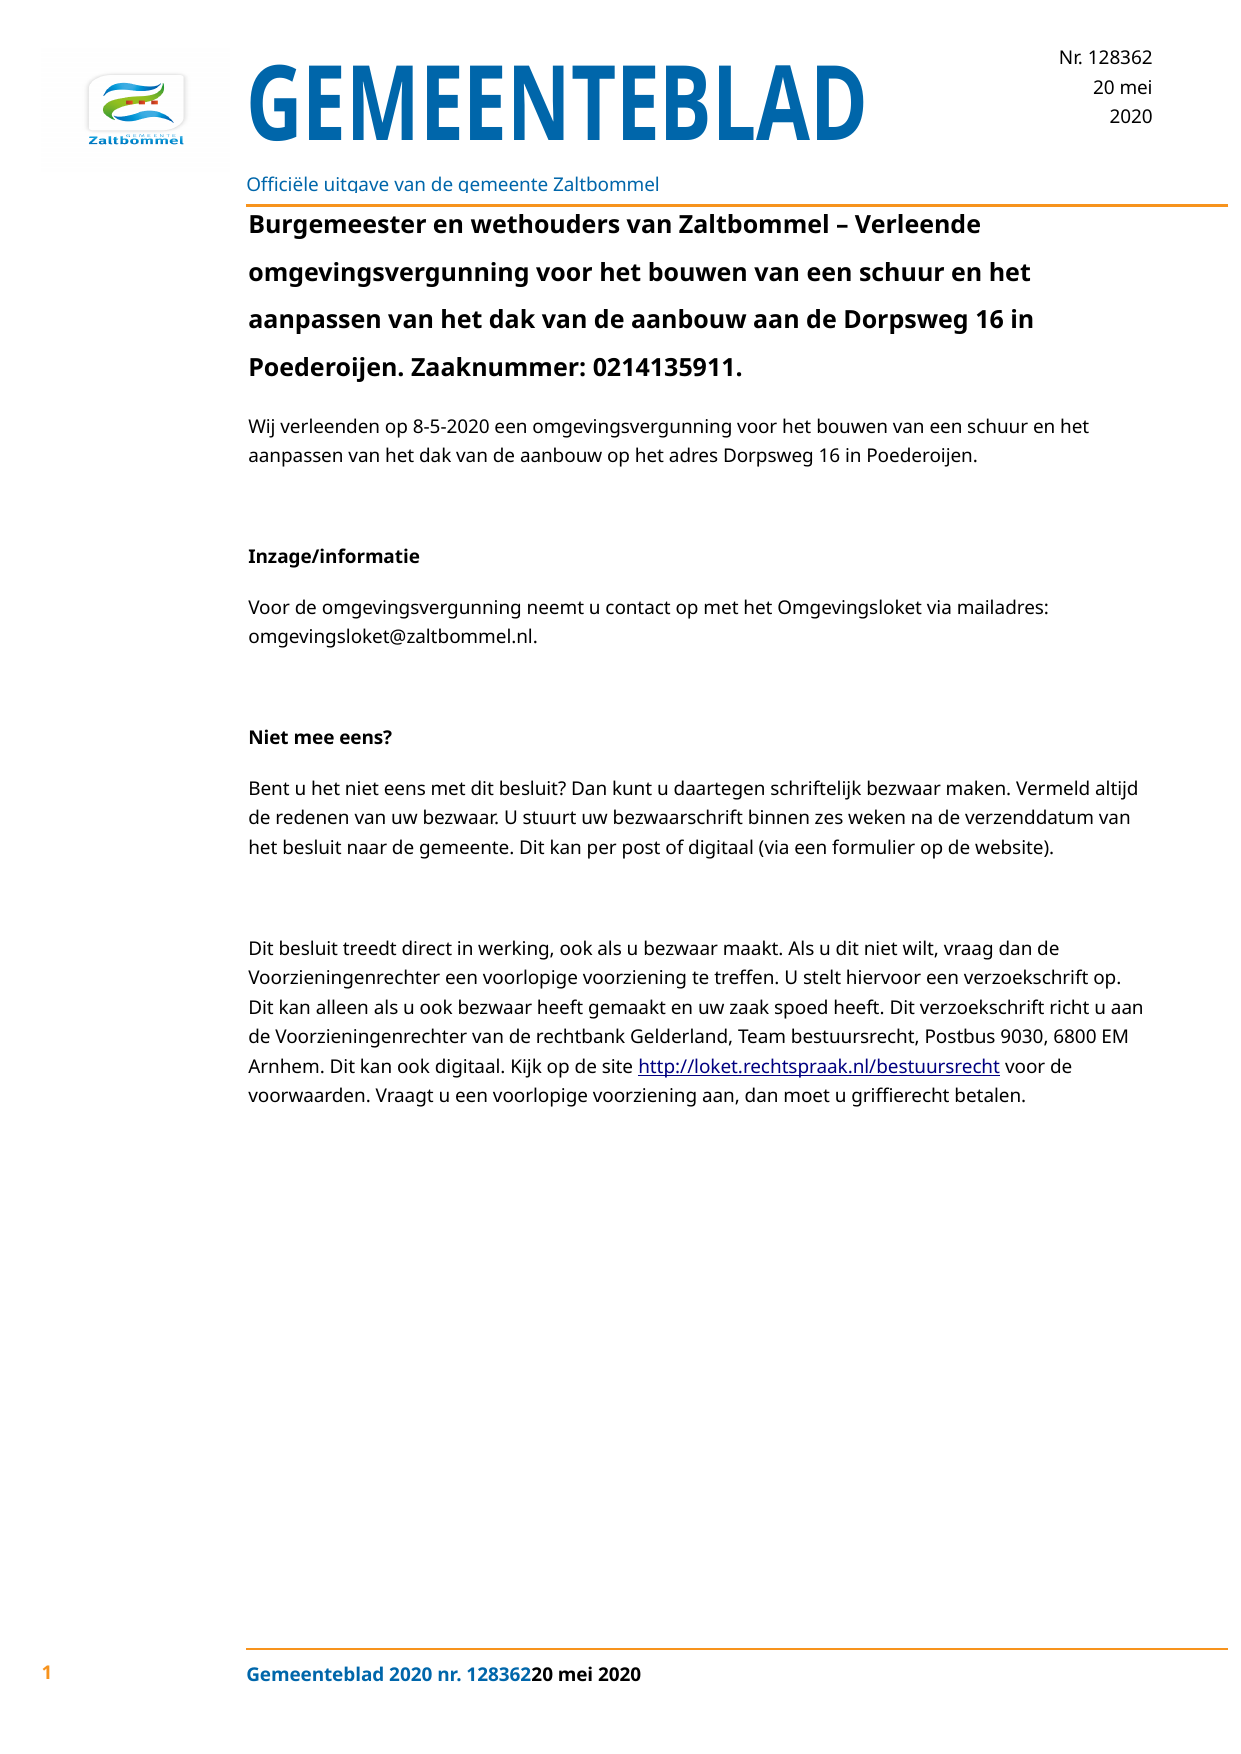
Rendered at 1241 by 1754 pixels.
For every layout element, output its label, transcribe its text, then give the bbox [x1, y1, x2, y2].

text Voor de omgevingsvergunning neemt u contact op met het Omgevingsloket via mailadres: omgevingsloket@zaltbommel.nl. [248, 594, 1152, 649]
text Inzage/informatie [248, 543, 1152, 569]
text Niet mee eens? [248, 724, 1152, 750]
text Burgemeester en wethouders van Zaltbommel – Verleende omgevingsvergunning voor het bouwen van een schuur en het aanpassen van het dak van de aanbouw aan de Dorpsweg 16 in Poederoijen. Zaaknummer: 0214135911. [248, 207, 1152, 384]
text Wij verleenden op 8-5-2020 een omgevingsvergunning voor het bouwen van een schuur en het aanpassen van het dak van de aanbouw op het adres Dorpsweg 16 in Poederoijen. [248, 413, 1152, 468]
text Dit besluit treedt direct in werking, ook als u bezwaar maakt. Als u dit niet wilt, vraag dan de Voorzieningenrechter een voorlopige voorziening te treffen. U stelt hiervoor een verzoekschrift op. Dit kan alleen als u ook bezwaar heeft gemaakt en uw zaak spoed heeft. Dit verzoekschrift richt u aan de Voorzieningenrechter van de rechtbank Gelderland, Team bestuursrecht, Postbus 9030, 6800 EM Arnhem. Dit kan ook digitaal. Kijk op de site http://loket.rechtspraak.nl/bestuursrecht voor de voorwaarden. Vraagt u een voorlopige voorziening aan, dan moet u griffierecht betalen. [248, 935, 1152, 1108]
text Bent u het niet eens met dit besluit? Dan kunt u daartegen schriftelijk bezwaar maken. Vermeld altijd de redenen van uw bezwaar. U stuurt uw bezwaarschrift binnen zes weken na de verzenddatum van het besluit naar de gemeente. Dit kan per post of digitaal (via een formulier op de website). [248, 775, 1152, 860]
picture [41, 47, 231, 172]
